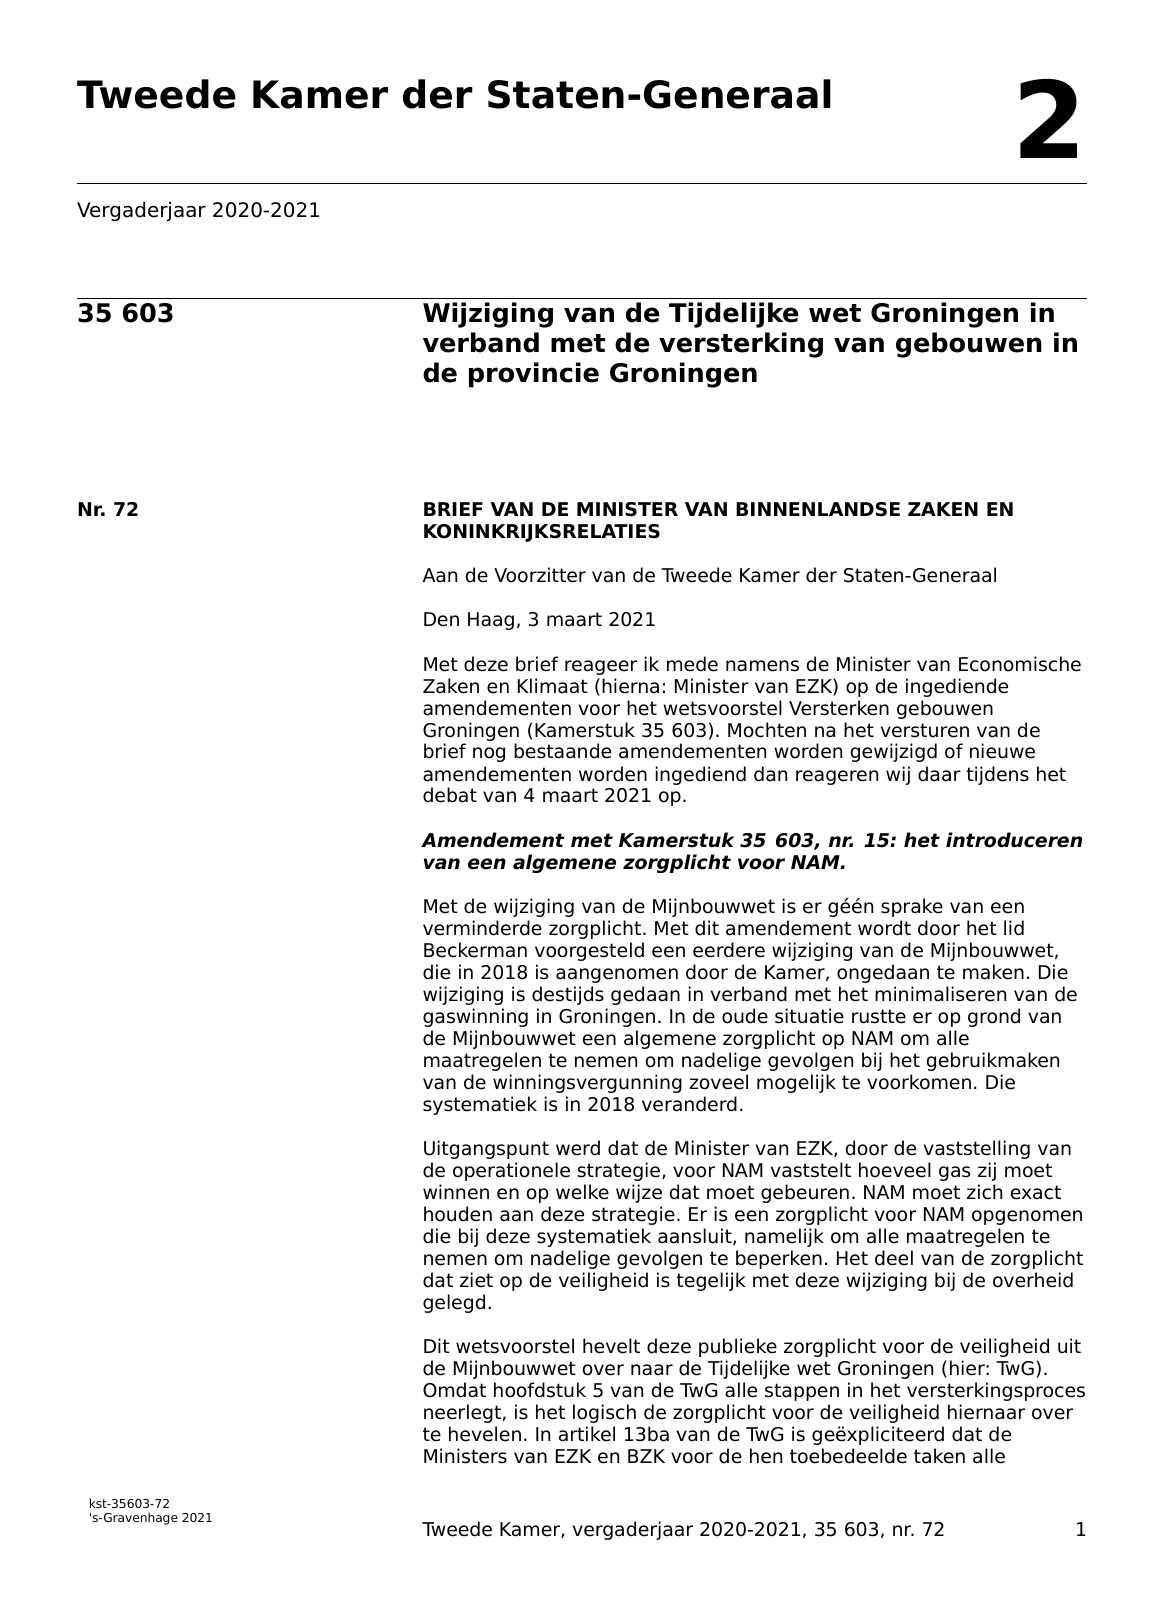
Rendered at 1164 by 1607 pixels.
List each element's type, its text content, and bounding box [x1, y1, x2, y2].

table_header 2 [886, 59, 1087, 183]
text Uitgangspunt werd dat de Minister van EZK, door de vaststelling van de operationele strategie, voor NAM vaststelt hoeveel gas zij moet winnen en op welke wijze dat moet gebeuren. NAM moet zich exact houden aan deze strategie. Er is een zorgplicht voor NAM opgenomen die bij deze systematiek aansluit, namelijk om alle maatregelen te nemen om nadelige gevolgen te beperken. Het deel van de zorgplicht dat ziet op de veiligheid is tegelijk met deze wijziging bij de overheid gelegd. [422, 1138, 1087, 1313]
table_header Tweede Kamer der Staten-Generaal [77, 59, 886, 183]
text Dit wetsvoorstel hevelt deze publieke zorgplicht voor de veiligheid uit de Mijnbouwwet over naar de Tijdelijke wet Groningen (hier: TwG). Omdat hoofdstuk 5 van de TwG alle stappen in het versterkingsproces neerlegt, is het logisch de zorgplicht voor de veiligheid hiernaar over te hevelen. In artikel 13ba van de TwG is geëxpliciteerd dat de Ministers van EZK en BZK voor de hen toebedeelde taken alle [422, 1336, 1087, 1468]
subtitle Nr. 72 BRIEF VAN DE MINISTER VAN BINNENLANDSE ZAKEN EN KONINKRIJKSRELATIES [77, 499, 1087, 543]
table_cell Vergaderjaar 2020-2021 [77, 184, 1087, 298]
text Aan de Voorzitter van de Tweede Kamer der Staten-Generaal [422, 565, 1087, 587]
text Met de wijziging van de Mijnbouwwet is er géén sprake van een verminderde zorgplicht. Met dit amendement wordt door het lid Beckerman voorgesteld een eerdere wijziging van de Mijnbouwwet, die in 2018 is aangenomen door de Kamer, ongedaan te maken. Die wijziging is destijds gedaan in verband met het minimaliseren van de gaswinning in Groningen. In de oude situatie rustte er op grond van de Mijnbouwwet een algemene zorgplicht op NAM om alle maatregelen te nemen om nadelige gevolgen bij het gebruikmaken van de winningsvergunning zoveel mogelijk te voorkomen. Die systematiek is in 2018 veranderd. [422, 896, 1087, 1116]
text kst-35603-72 [88, 1497, 323, 1511]
subtitle Amendement met Kamerstuk 35 603, nr. 15: het introduceren van een algemene zorgplicht voor NAM. [422, 829, 1087, 873]
text Met deze brief reageer ik mede namens de Minister van Economische Zaken en Klimaat (hierna: Minister van EZK) op de ingediende amendementen voor het wetsvoorstel Versterken gebouwen Groningen (Kamerstuk 35 603). Mochten na het versturen van de brief nog bestaande amendementen worden gewijzigd of nieuwe amendementen worden ingediend dan reageren wij daar tijdens het debat van 4 maart 2021 op. [422, 653, 1087, 807]
subtitle 35 603 Wijziging van de Tijdelijke wet Groningen in verband met de versterking van gebouwen in de provincie Groningen [77, 299, 1087, 388]
text 's-Gravenhage 2021 [88, 1511, 323, 1525]
text Den Haag, 3 maart 2021 [422, 609, 1087, 631]
